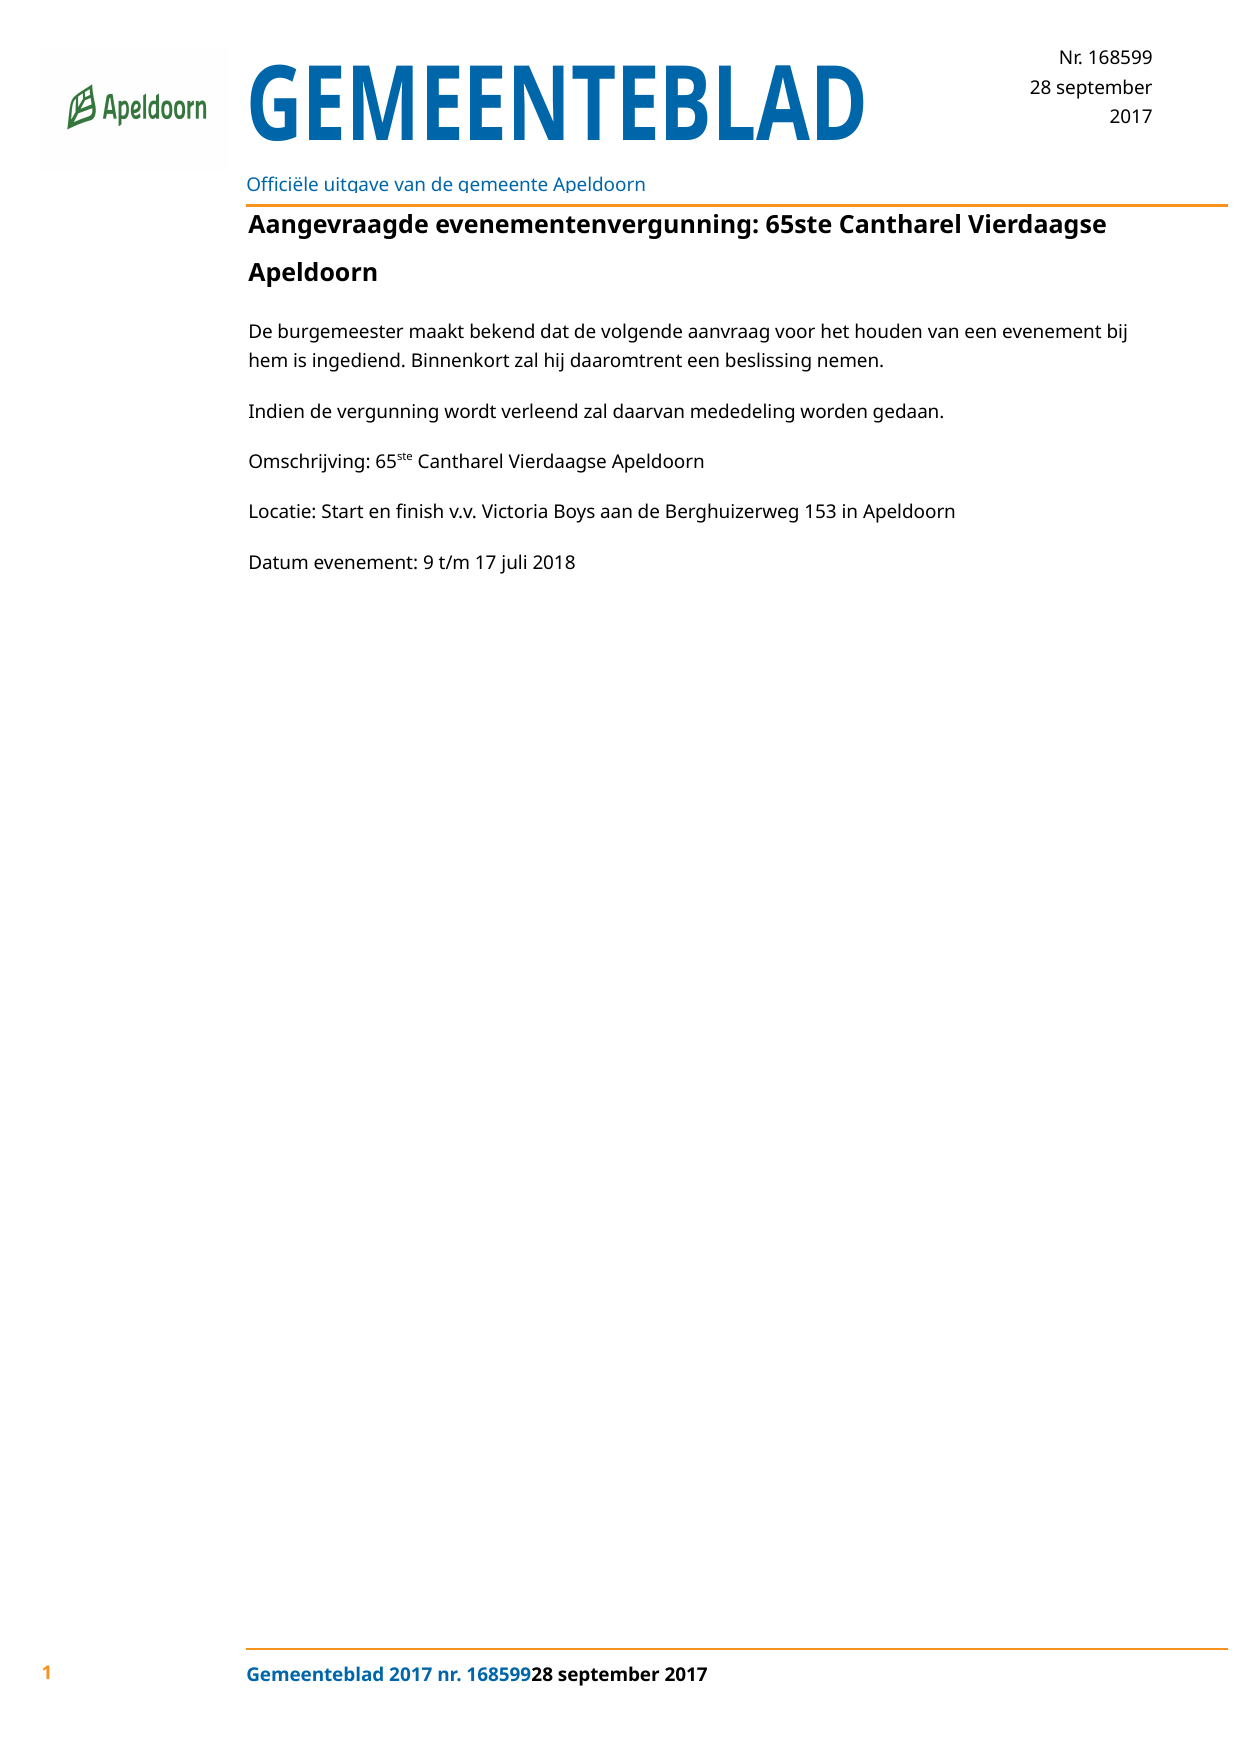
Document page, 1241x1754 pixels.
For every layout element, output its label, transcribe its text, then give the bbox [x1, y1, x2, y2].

text Locatie: Start en finish v.v. Victoria Boys aan de Berghuizerweg 153 in Apeldoorn [248, 499, 1152, 524]
text Omschrijving: 65ste Cantharel Vierdaagse Apeldoorn [248, 448, 1152, 474]
text De burgemeester maakt bekend dat de volgende aanvraag voor het houden van een evenement bij hem is ingediend. Binnenkort zal hij daaromtrent een beslissing nemen. [248, 318, 1152, 373]
picture [41, 47, 231, 172]
text Indien de vergunning wordt verleend zal daarvan mededeling worden gedaan. [248, 398, 1152, 424]
text Aangevraagde evenementenvergunning: 65ste Cantharel Vierdaagse Apeldoorn [248, 207, 1152, 288]
text Datum evenement: 9 t/m 17 juli 2018 [248, 549, 1152, 575]
